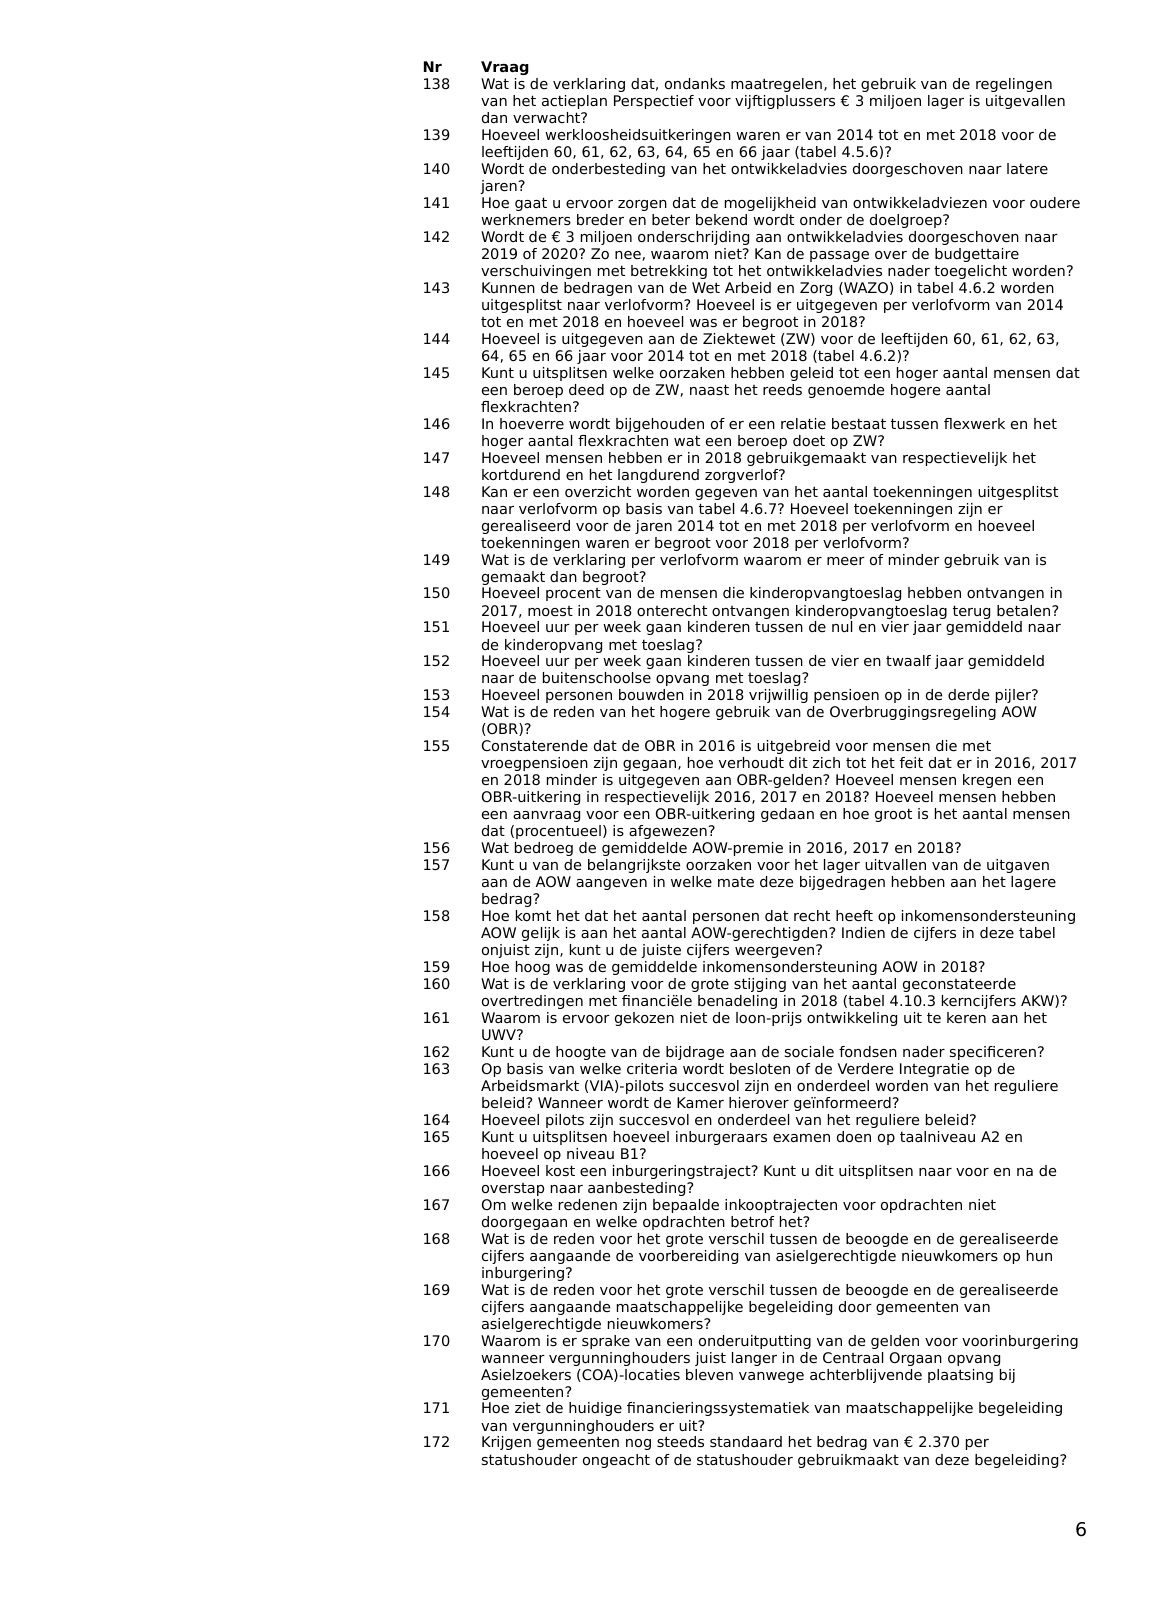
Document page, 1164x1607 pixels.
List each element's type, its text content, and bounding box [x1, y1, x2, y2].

table_cell 155 [422, 738, 475, 840]
table_cell 151 [422, 619, 475, 653]
table_cell 161 [422, 1010, 475, 1044]
table_cell Hoeveel procent van de mensen die kinderopvangtoeslag hebben ontvangen in 2017, moest in 2018 onterecht ontvangen kinderopvangtoeslag terug betalen? [475, 585, 1087, 619]
table_cell 157 [422, 857, 475, 908]
table_cell Op basis van welke criteria wordt besloten of de Verdere Integratie op de Arbeidsmarkt (VIA)-pilots succesvol zijn en onderdeel worden van het reguliere beleid? Wanneer wordt de Kamer hierover geïnformeerd? [475, 1061, 1087, 1112]
table_cell Hoeveel personen bouwden in 2018 vrijwillig pensioen op in de derde pijler? [475, 687, 1087, 704]
table_cell 168 [422, 1231, 475, 1282]
table_header Vraag [475, 59, 1087, 76]
table_cell Hoeveel pilots zijn succesvol en onderdeel van het reguliere beleid? [475, 1112, 1087, 1129]
table_cell Wat is de verklaring voor de grote stijging van het aantal geconstateerde overtredingen met financiële benadeling in 2018 (tabel 4.10.3 kerncijfers AKW)? [475, 976, 1087, 1010]
table_cell 152 [422, 653, 475, 687]
table_cell Kunt u van de belangrijkste oorzaken voor het lager uitvallen van de uitgaven aan de AOW aangeven in welke mate deze bijgedragen hebben aan het lagere bedrag? [475, 857, 1087, 908]
table_cell Hoeveel mensen hebben er in 2018 gebruikgemaakt van respectievelijk het kortdurend en het langdurend zorgverlof? [475, 450, 1087, 483]
table_cell Constaterende dat de OBR in 2016 is uitgebreid voor mensen die met vroegpensioen zijn gegaan, hoe verhoudt dit zich tot het feit dat er in 2016, 2017 en 2018 minder is uitgegeven aan OBR-gelden? Hoeveel mensen kregen een OBR-uitkering in respectievelijk 2016, 2017 en 2018? Hoeveel mensen hebben een aanvraag voor een OBR-uitkering gedaan en hoe groot is het aantal mensen dat (procentueel) is afgewezen? [475, 738, 1087, 840]
table_cell Wat is de reden van het hogere gebruik van de Overbruggingsregeling AOW (OBR)? [475, 704, 1087, 738]
table_cell Kunt u uitsplitsen hoeveel inburgeraars examen doen op taalniveau A2 en hoeveel op niveau B1? [475, 1129, 1087, 1163]
table_cell Hoeveel werkloosheidsuitkeringen waren er van 2014 tot en met 2018 voor de leeftijden 60, 61, 62, 63, 64, 65 en 66 jaar (tabel 4.5.6)? [475, 127, 1087, 161]
table_cell 154 [422, 704, 475, 738]
table_cell Waarom is ervoor gekozen niet de loon-prijs ontwikkeling uit te keren aan het UWV? [475, 1010, 1087, 1044]
table_cell 147 [422, 450, 475, 483]
table_cell 164 [422, 1112, 475, 1129]
table_cell Krijgen gemeenten nog steeds standaard het bedrag van € 2.370 per statushouder ongeacht of de statushouder gebruikmaakt van deze begeleiding? [475, 1434, 1087, 1468]
table_cell Kunt u uitsplitsen welke oorzaken hebben geleid tot een hoger aantal mensen dat een beroep deed op de ZW, naast het reeds genoemde hogere aantal flexkrachten? [475, 365, 1087, 416]
table_cell 162 [422, 1044, 475, 1061]
table_cell 144 [422, 331, 475, 365]
table_cell 140 [422, 161, 475, 195]
table_cell Waarom is er sprake van een onderuitputting van de gelden voor voorinburgering wanneer vergunninghouders juist langer in de Centraal Orgaan opvang Asielzoekers (COA)-locaties bleven vanwege achterblijvende plaatsing bij gemeenten? [475, 1333, 1087, 1400]
table_cell Wat is de verklaring dat, ondanks maatregelen, het gebruik van de regelingen van het actieplan Perspectief voor vijftigplussers € 3 miljoen lager is uitgevallen dan verwacht? [475, 76, 1087, 127]
table_cell 149 [422, 551, 475, 585]
table_cell Wat is de verklaring per verlofvorm waarom er meer of minder gebruik van is gemaakt dan begroot? [475, 551, 1087, 585]
table_cell Kan er een overzicht worden gegeven van het aantal toekenningen uitgesplitst naar verlofvorm op basis van tabel 4.6.7? Hoeveel toekenningen zijn er gerealiseerd voor de jaren 2014 tot en met 2018 per verlofvorm en hoeveel toekenningen waren er begroot voor 2018 per verlofvorm? [475, 484, 1087, 551]
table_cell Hoeveel uur per week gaan kinderen tussen de nul en vier jaar gemiddeld naar de kinderopvang met toeslag? [475, 619, 1087, 653]
table_cell 163 [422, 1061, 475, 1112]
table_cell 169 [422, 1282, 475, 1332]
table_cell 159 [422, 959, 475, 976]
table_cell 153 [422, 687, 475, 704]
table_cell 156 [422, 840, 475, 857]
table_cell Wat is de reden voor het grote verschil tussen de beoogde en de gerealiseerde cijfers aangaande de voorbereiding van asielgerechtigde nieuwkomers op hun inburgering? [475, 1231, 1087, 1282]
table_cell 172 [422, 1434, 475, 1468]
table_cell Hoe ziet de huidige financieringssystematiek van maatschappelijke begeleiding van vergunninghouders er uit? [475, 1400, 1087, 1434]
table_cell 150 [422, 585, 475, 619]
table_cell Wordt de onderbesteding van het ontwikkeladvies doorgeschoven naar latere jaren? [475, 161, 1087, 195]
table_cell 141 [422, 195, 475, 229]
table_cell Kunnen de bedragen van de Wet Arbeid en Zorg (WAZO) in tabel 4.6.2 worden uitgesplitst naar verlofvorm? Hoeveel is er uitgegeven per verlofvorm van 2014 tot en met 2018 en hoeveel was er begroot in 2018? [475, 280, 1087, 331]
table_cell 145 [422, 365, 475, 416]
table_cell 138 [422, 76, 475, 127]
table_cell 171 [422, 1400, 475, 1434]
table_cell 143 [422, 280, 475, 331]
table_cell Wat is de reden voor het grote verschil tussen de beoogde en de gerealiseerde cijfers aangaande maatschappelijke begeleiding door gemeenten van asielgerechtigde nieuwkomers? [475, 1282, 1087, 1332]
table_cell Hoeveel is uitgegeven aan de Ziektewet (ZW) voor de leeftijden 60, 61, 62, 63, 64, 65 en 66 jaar voor 2014 tot en met 2018 (tabel 4.6.2)? [475, 331, 1087, 365]
table_cell 142 [422, 229, 475, 280]
table_cell 139 [422, 127, 475, 161]
table_cell Wat bedroeg de gemiddelde AOW-premie in 2016, 2017 en 2018? [475, 840, 1087, 857]
table_cell In hoeverre wordt bijgehouden of er een relatie bestaat tussen flexwerk en het hoger aantal flexkrachten wat een beroep doet op ZW? [475, 416, 1087, 449]
table_cell 165 [422, 1129, 475, 1163]
table_cell 167 [422, 1197, 475, 1231]
table_cell Hoeveel uur per week gaan kinderen tussen de vier en twaalf jaar gemiddeld naar de buitenschoolse opvang met toeslag? [475, 653, 1087, 687]
table_cell 160 [422, 976, 475, 1010]
table_cell 170 [422, 1333, 475, 1400]
table_cell 146 [422, 416, 475, 449]
table_cell Hoeveel kost een inburgeringstraject? Kunt u dit uitsplitsen naar voor en na de overstap naar aanbesteding? [475, 1163, 1087, 1197]
table_cell Om welke redenen zijn bepaalde inkooptrajecten voor opdrachten niet doorgegaan en welke opdrachten betrof het? [475, 1197, 1087, 1231]
table_cell Kunt u de hoogte van de bijdrage aan de sociale fondsen nader specificeren? [475, 1044, 1087, 1061]
table_header Nr [422, 59, 475, 76]
table_cell 148 [422, 484, 475, 551]
table_cell Hoe gaat u ervoor zorgen dat de mogelijkheid van ontwikkeladviezen voor oudere werknemers breder en beter bekend wordt onder de doelgroep? [475, 195, 1087, 229]
table_cell 158 [422, 908, 475, 959]
table_cell Hoe hoog was de gemiddelde inkomensondersteuning AOW in 2018? [475, 959, 1087, 976]
table_cell Hoe komt het dat het aantal personen dat recht heeft op inkomensondersteuning AOW gelijk is aan het aantal AOW-gerechtigden? Indien de cijfers in deze tabel onjuist zijn, kunt u de juiste cijfers weergeven? [475, 908, 1087, 959]
table_cell 166 [422, 1163, 475, 1197]
table_cell Wordt de € 3 miljoen onderschrijding aan ontwikkeladvies doorgeschoven naar 2019 of 2020? Zo nee, waarom niet? Kan de passage over de budgettaire verschuivingen met betrekking tot het ontwikkeladvies nader toegelicht worden? [475, 229, 1087, 280]
